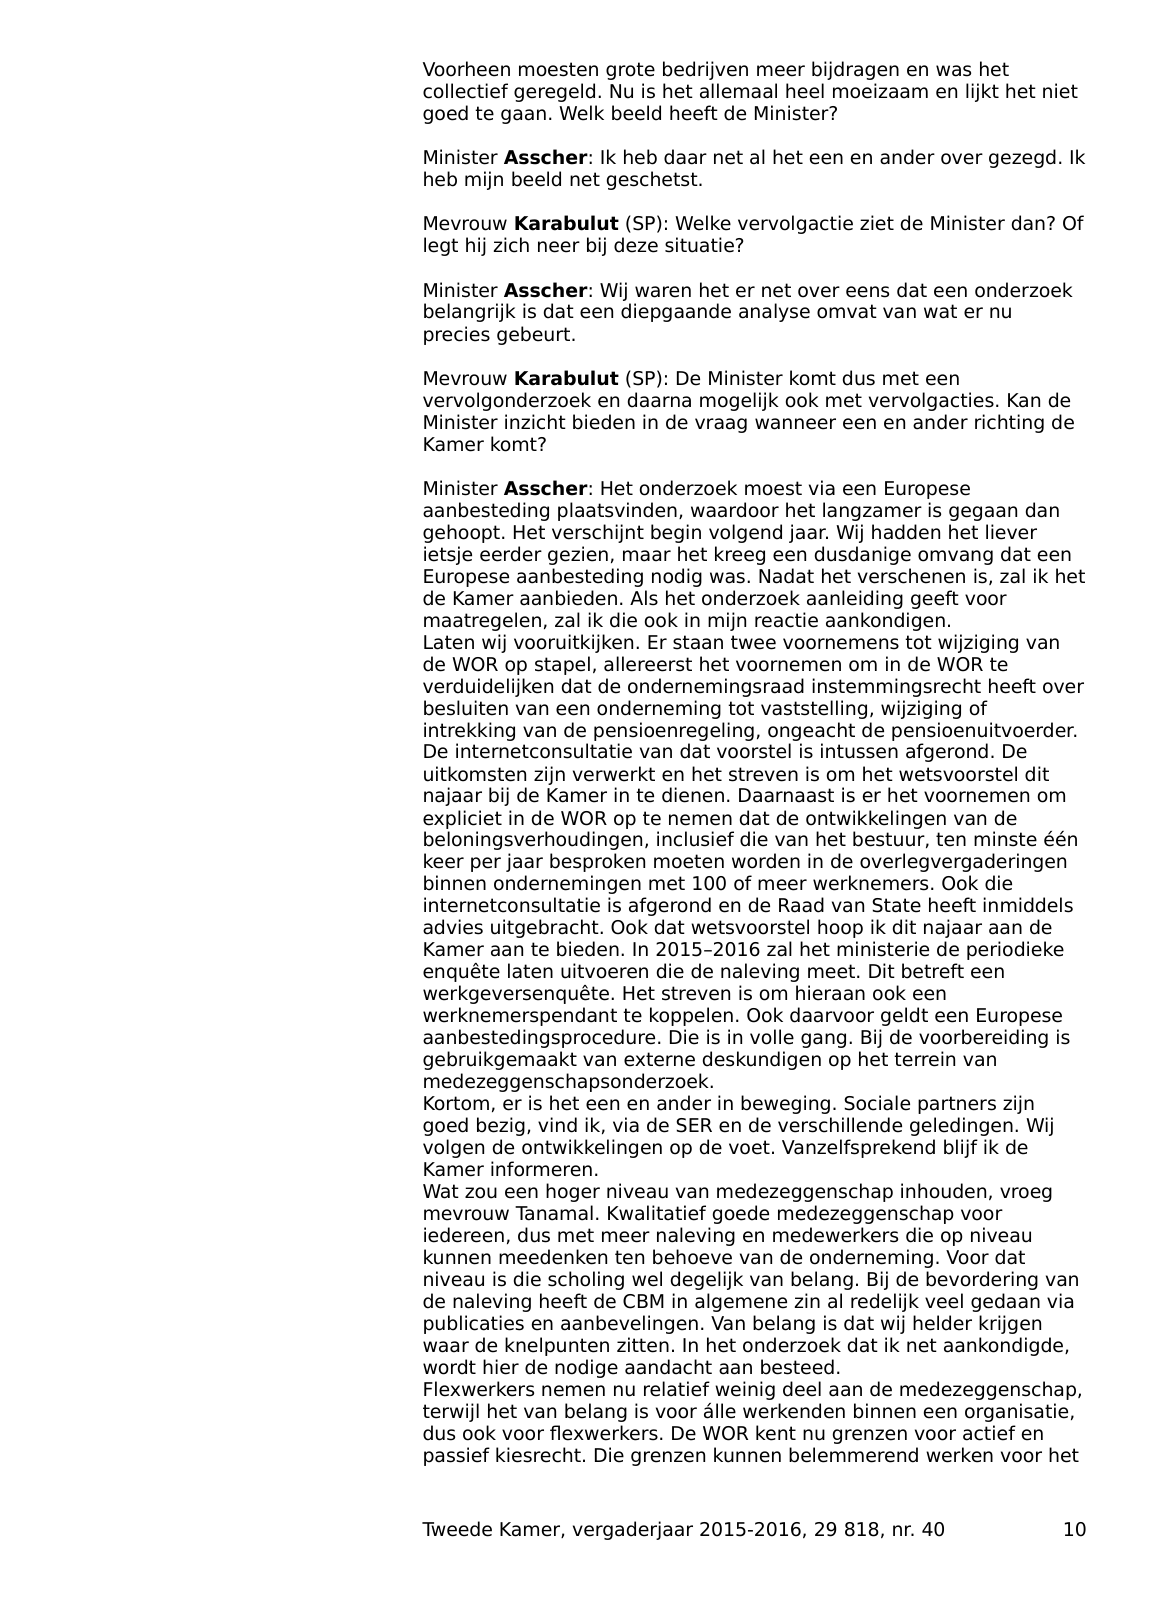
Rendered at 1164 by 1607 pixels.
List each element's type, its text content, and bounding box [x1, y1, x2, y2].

text Minister Asscher: Het onderzoek moest via een Europese aanbesteding plaatsvinden, waardoor het langzamer is gegaan dan gehoopt. Het verschijnt begin volgend jaar. Wij hadden het liever ietsje eerder gezien, maar het kreeg een dusdanige omvang dat een Europese aanbesteding nodig was. Nadat het verschenen is, zal ik het de Kamer aanbieden. Als het onderzoek aanleiding geeft voor maatregelen, zal ik die ook in mijn reactie aankondigen. [422, 478, 1087, 632]
text Wat zou een hoger niveau van medezeggenschap inhouden, vroeg mevrouw Tanamal. Kwalitatief goede medezeggenschap voor iedereen, dus met meer naleving en medewerkers die op niveau kunnen meedenken ten behoeve van de onderneming. Voor dat niveau is die scholing wel degelijk van belang. Bij de bevordering van de naleving heeft de CBM in algemene zin al redelijk veel gedaan via publicaties en aanbevelingen. Van belang is dat wij helder krijgen waar de knelpunten zitten. In het onderzoek dat ik net aankondigde, wordt hier de nodige aandacht aan besteed. [422, 1181, 1087, 1379]
text Mevrouw Karabulut (SP): Welke vervolgactie ziet de Minister dan? Of legt hij zich neer bij deze situatie? [422, 213, 1087, 257]
text Voorheen moesten grote bedrijven meer bijdragen en was het collectief geregeld. Nu is het allemaal heel moeizaam en lijkt het niet goed te gaan. Welk beeld heeft de Minister? [422, 59, 1087, 125]
text Minister Asscher: Ik heb daar net al het een en ander over gezegd. Ik heb mijn beeld net geschetst. [422, 147, 1087, 191]
text Minister Asscher: Wij waren het er net over eens dat een onderzoek belangrijk is dat een diepgaande analyse omvat van wat er nu precies gebeurt. [422, 279, 1087, 345]
text Mevrouw Karabulut (SP): De Minister komt dus met een vervolgonderzoek en daarna mogelijk ook met vervolgacties. Kan de Minister inzicht bieden in de vraag wanneer een en ander richting de Kamer komt? [422, 368, 1087, 456]
text Flexwerkers nemen nu relatief weinig deel aan de medezeggenschap, terwijl het van belang is voor álle werkenden binnen een organisatie, dus ook voor flexwerkers. De WOR kent nu grenzen voor actief en passief kiesrecht. Die grenzen kunnen belemmerend werken voor het [422, 1379, 1087, 1467]
text Laten wij vooruitkijken. Er staan twee voornemens tot wijziging van de WOR op stapel, allereerst het voornemen om in de WOR te verduidelijken dat de ondernemingsraad instemmingsrecht heeft over besluiten van een onderneming tot vaststelling, wijziging of intrekking van de pensioenregeling, ongeacht de pensioenuitvoerder. De internetconsultatie van dat voorstel is intussen afgerond. De uitkomsten zijn verwerkt en het streven is om het wetsvoorstel dit najaar bij de Kamer in te dienen. Daarnaast is er het voornemen om expliciet in de WOR op te nemen dat de ontwikkelingen van de beloningsverhoudingen, inclusief die van het bestuur, ten minste één keer per jaar besproken moeten worden in de overlegvergaderingen binnen ondernemingen met 100 of meer werknemers. Ook die internetconsultatie is afgerond en de Raad van State heeft inmiddels advies uitgebracht. Ook dat wetsvoorstel hoop ik dit najaar aan de Kamer aan te bieden. In 2015–2016 zal het ministerie de periodieke enquête laten uitvoeren die de naleving meet. Dit betreft een werkgeversenquête. Het streven is om hieraan ook een werknemerspendant te koppelen. Ook daarvoor geldt een Europese aanbestedingsprocedure. Die is in volle gang. Bij de voorbereiding is gebruikgemaakt van externe deskundigen op het terrein van medezeggenschapsonderzoek. [422, 632, 1087, 1093]
text Kortom, er is het een en ander in beweging. Sociale partners zijn goed bezig, vind ik, via de SER en de verschillende geledingen. Wij volgen de ontwikkelingen op de voet. Vanzelfsprekend blijf ik de Kamer informeren. [422, 1093, 1087, 1181]
